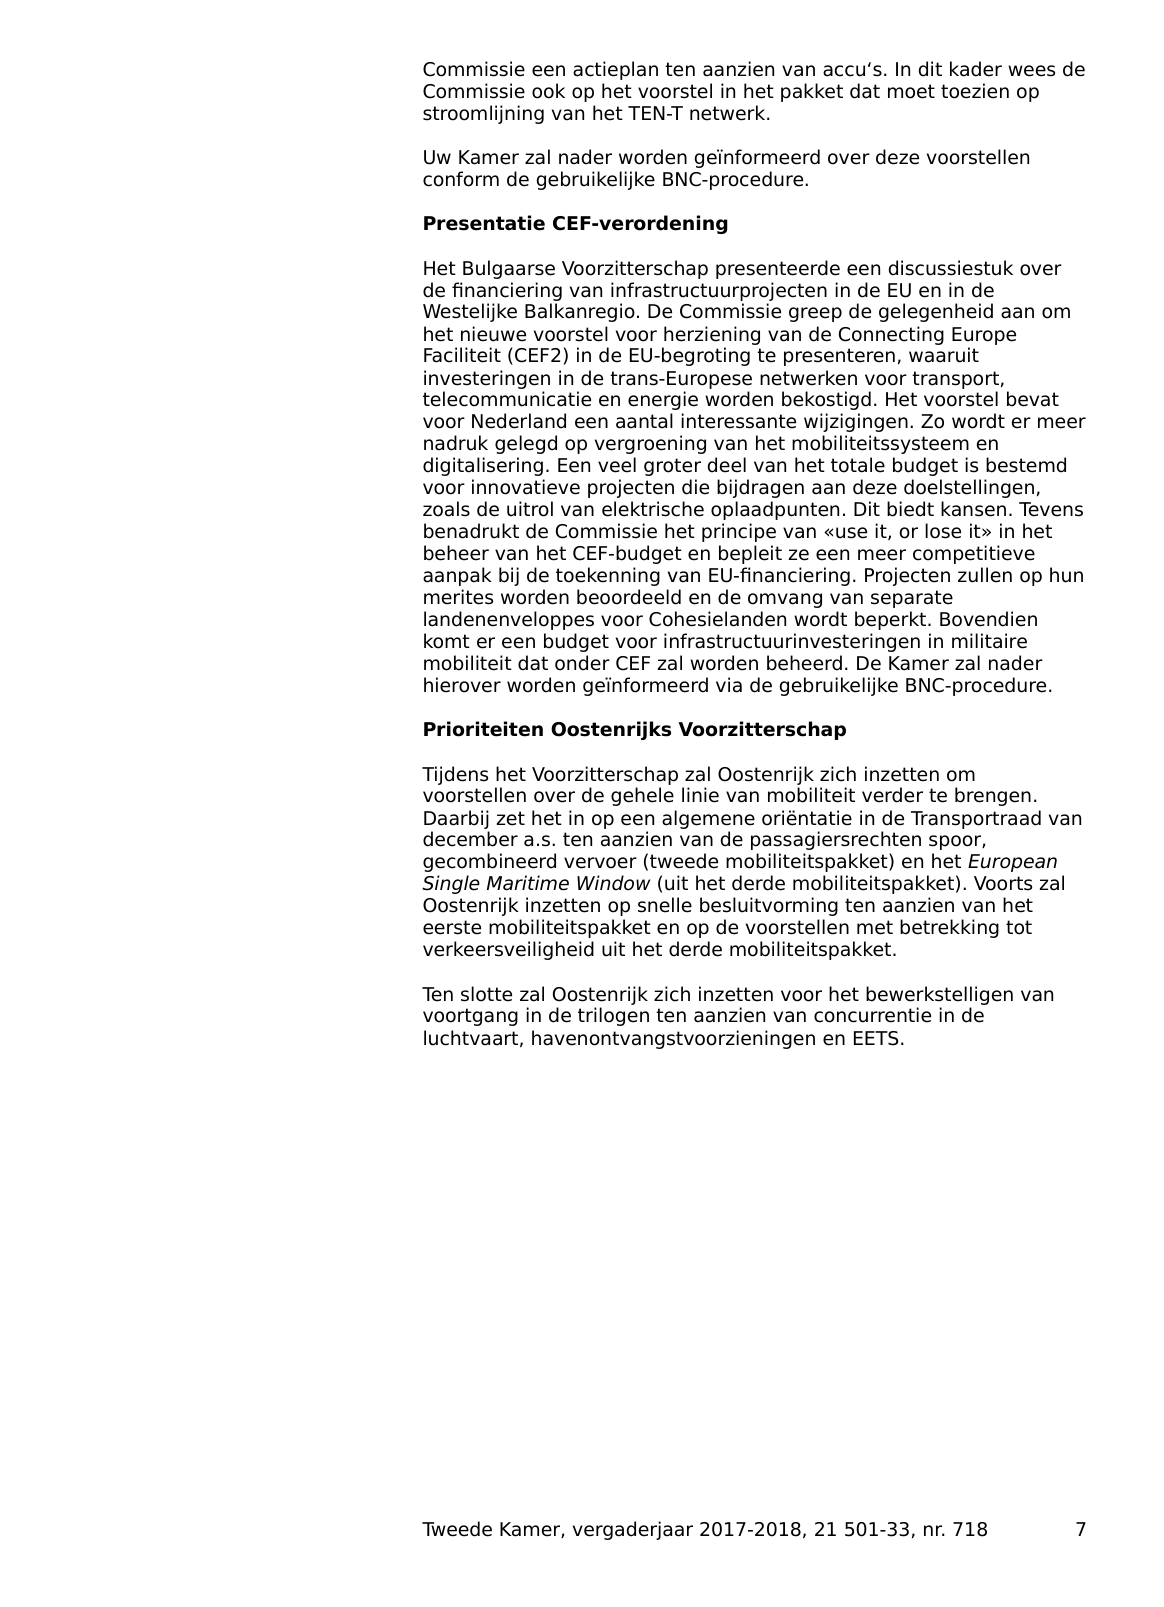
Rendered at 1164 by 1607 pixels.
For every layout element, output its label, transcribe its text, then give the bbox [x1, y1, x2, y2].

text Commissie een actieplan ten aanzien van accu‘s. In dit kader wees de Commissie ook op het voorstel in het pakket dat moet toezien op stroomlijning van het TEN-T netwerk. [422, 59, 1087, 125]
subtitle Prioriteiten Oostenrijks Voorzitterschap [422, 719, 1087, 741]
text Tijdens het Voorzitterschap zal Oostenrijk zich inzetten om voorstellen over de gehele linie van mobiliteit verder te brengen. Daarbij zet het in op een algemene oriëntatie in de Transportraad van december a.s. ten aanzien van de passagiersrechten spoor, gecombineerd vervoer (tweede mobiliteitspakket) en het European Single Maritime Window (uit het derde mobiliteitspakket). Voorts zal Oostenrijk inzetten op snelle besluitvorming ten aanzien van het eerste mobiliteitspakket en op de voorstellen met betrekking tot verkeersveiligheid uit het derde mobiliteitspakket. [422, 763, 1087, 961]
text Uw Kamer zal nader worden geïnformeerd over deze voorstellen conform de gebruikelijke BNC-procedure. [422, 147, 1087, 191]
subtitle Presentatie CEF-verordening [422, 213, 1087, 235]
text Ten slotte zal Oostenrijk zich inzetten voor het bewerkstelligen van voortgang in de trilogen ten aanzien van concurrentie in de luchtvaart, havenontvangstvoorzieningen en EETS. [422, 983, 1087, 1049]
text Het Bulgaarse Voorzitterschap presenteerde een discussiestuk over de financiering van infrastructuurprojecten in de EU en in de Westelijke Balkanregio. De Commissie greep de gelegenheid aan om het nieuwe voorstel voor herziening van de Connecting Europe Faciliteit (CEF2) in de EU-begroting te presenteren, waaruit investeringen in de trans-Europese netwerken voor transport, telecommunicatie en energie worden bekostigd. Het voorstel bevat voor Nederland een aantal interessante wijzigingen. Zo wordt er meer nadruk gelegd op vergroening van het mobiliteitssysteem en digitalisering. Een veel groter deel van het totale budget is bestemd voor innovatieve projecten die bijdragen aan deze doelstellingen, zoals de uitrol van elektrische oplaadpunten. Dit biedt kansen. Tevens benadrukt de Commissie het principe van «use it, or lose it» in het beheer van het CEF-budget en bepleit ze een meer competitieve aanpak bij de toekenning van EU-financiering. Projecten zullen op hun merites worden beoordeeld en de omvang van separate landenenveloppes voor Cohesielanden wordt beperkt. Bovendien komt er een budget voor infrastructuurinvesteringen in militaire mobiliteit dat onder CEF zal worden beheerd. De Kamer zal nader hierover worden geïnformeerd via de gebruikelijke BNC-procedure. [422, 257, 1087, 697]
